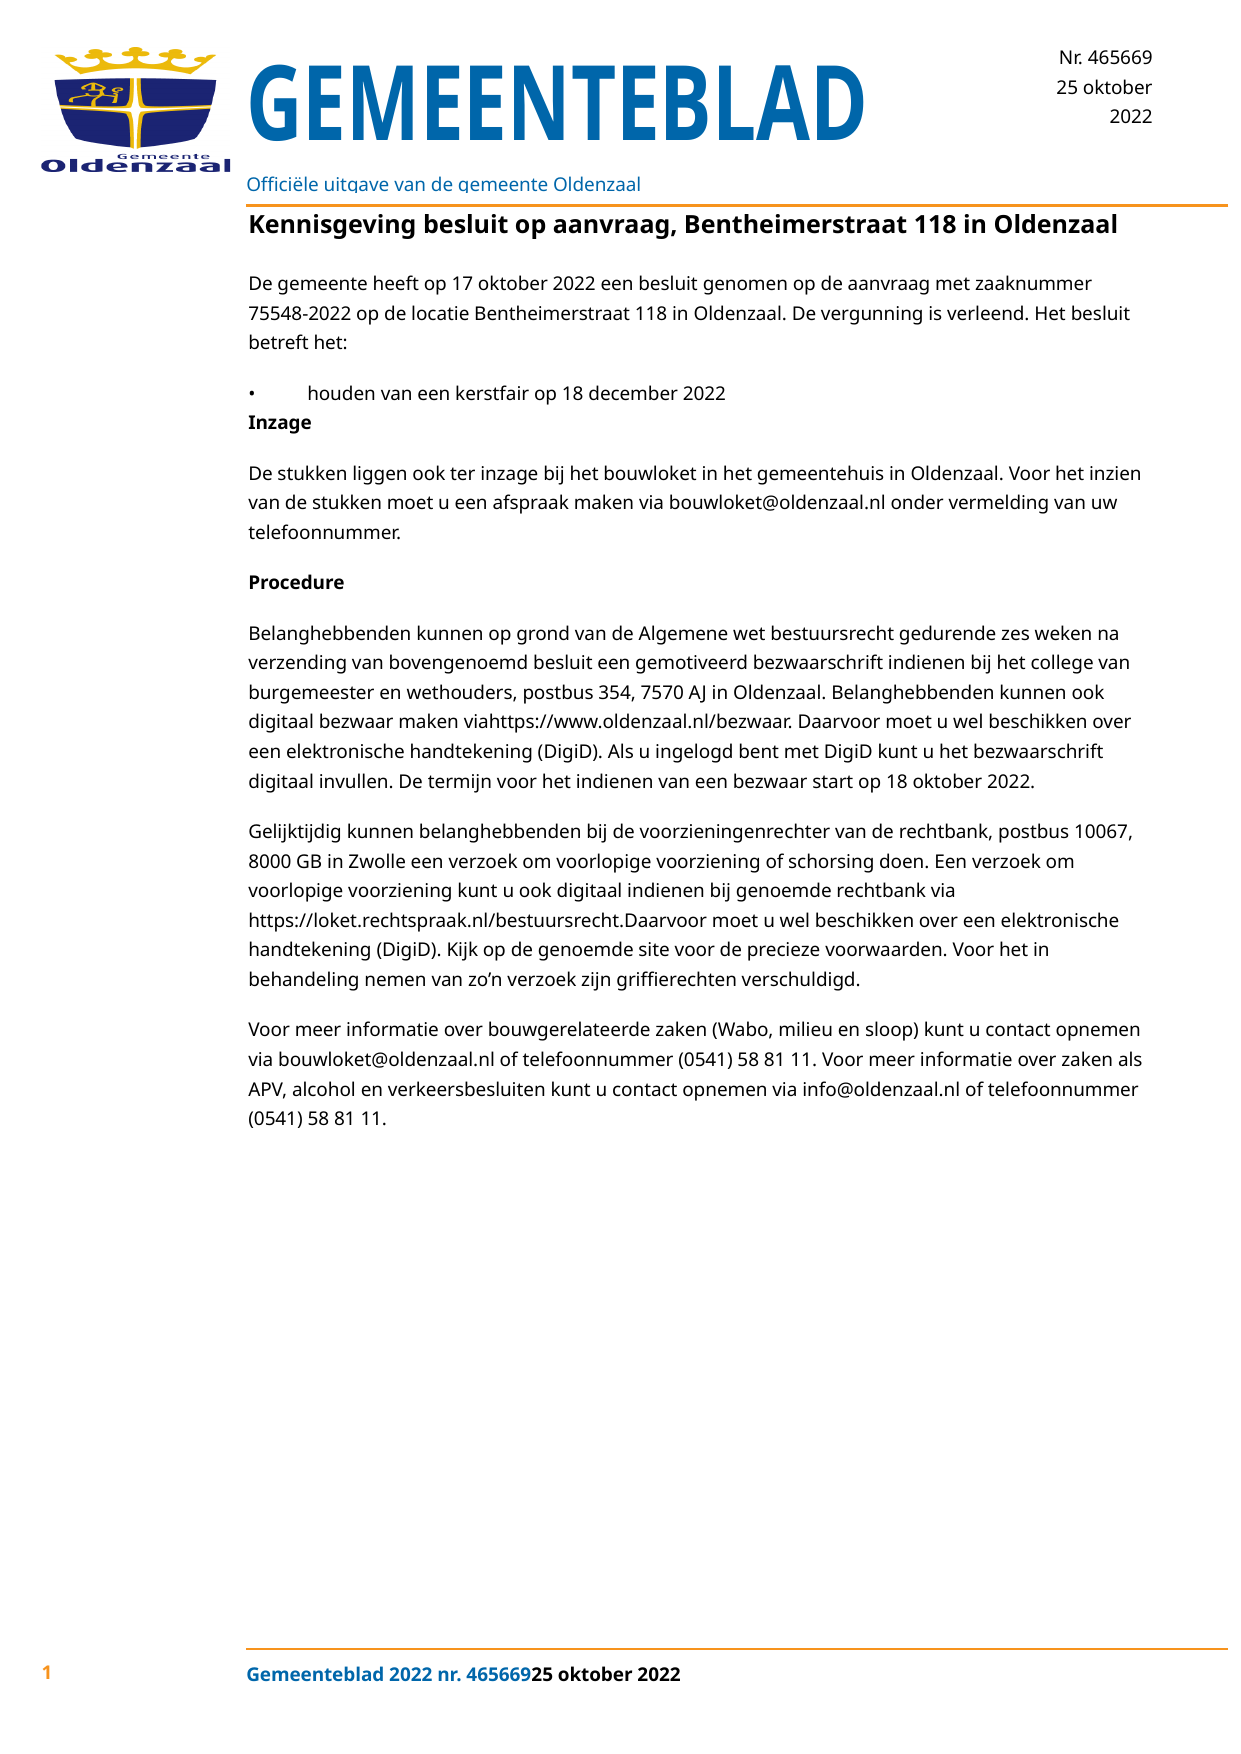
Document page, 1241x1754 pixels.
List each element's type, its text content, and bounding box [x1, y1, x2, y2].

text Procedure [248, 569, 1152, 595]
picture [41, 47, 231, 172]
text Belanghebbenden kunnen op grond van de Algemene wet bestuursrecht gedurende zes weken na verzending van bovengenoemd besluit een gemotiveerd bezwaarschrift indienen bij het college van burgemeester en wethouders, postbus 354, 7570 AJ in Oldenzaal. Belanghebbenden kunnen ook digitaal bezwaar maken viahttps://www.oldenzaal.nl/bezwaar. Daarvoor moet u wel beschikken over een elektronische handtekening (DigiD). Als u ingelogd bent met DigiD kunt u het bezwaarschrift digitaal invullen. De termijn voor het indienen van een bezwaar start op 18 oktober 2022. [248, 620, 1152, 793]
text Voor meer informatie over bouwgerelateerde zaken (Wabo, milieu en sloop) kunt u contact opnemen via bouwloket@oldenzaal.nl of telefoonnummer (0541) 58 81 11. Voor meer informatie over zaken als APV, alcohol en verkeersbesluiten kunt u contact opnemen via info@oldenzaal.nl of telefoonnummer (0541) 58 81 11. [248, 1017, 1152, 1131]
list houden van een kerstfair op 18 december 2022 [248, 380, 1152, 406]
text Kennisgeving besluit op aanvraag, Bentheimerstraat 118 in Oldenzaal [248, 207, 1152, 241]
text Gelijktijdig kunnen belanghebbenden bij de voorzieningenrechter van de rechtbank, postbus 10067, 8000 GB in Zwolle een verzoek om voorlopige voorziening of schorsing doen. Een verzoek om voorlopige voorziening kunt u ook digitaal indienen bij genoemde rechtbank via https://loket.rechtspraak.nl/bestuursrecht.Daarvoor moet u wel beschikken over een elektronische handtekening (DigiD). Kijk op de genoemde site voor de precieze voorwaarden. Voor het in behandeling nemen van zo’n verzoek zijn griffierechten verschuldigd. [248, 818, 1152, 992]
text Inzage [248, 409, 1152, 435]
text De gemeente heeft op 17 oktober 2022 een besluit genomen op de aanvraag met zaaknummer 75548-2022 op de locatie Bentheimerstraat 118 in Oldenzaal. De vergunning is verleend. Het besluit betreft het: [248, 270, 1152, 355]
text De stukken liggen ook ter inzage bij het bouwloket in het gemeentehuis in Oldenzaal. Voor het inzien van de stukken moet u een afspraak maken via bouwloket@oldenzaal.nl onder vermelding van uw telefoonnummer. [248, 460, 1152, 545]
